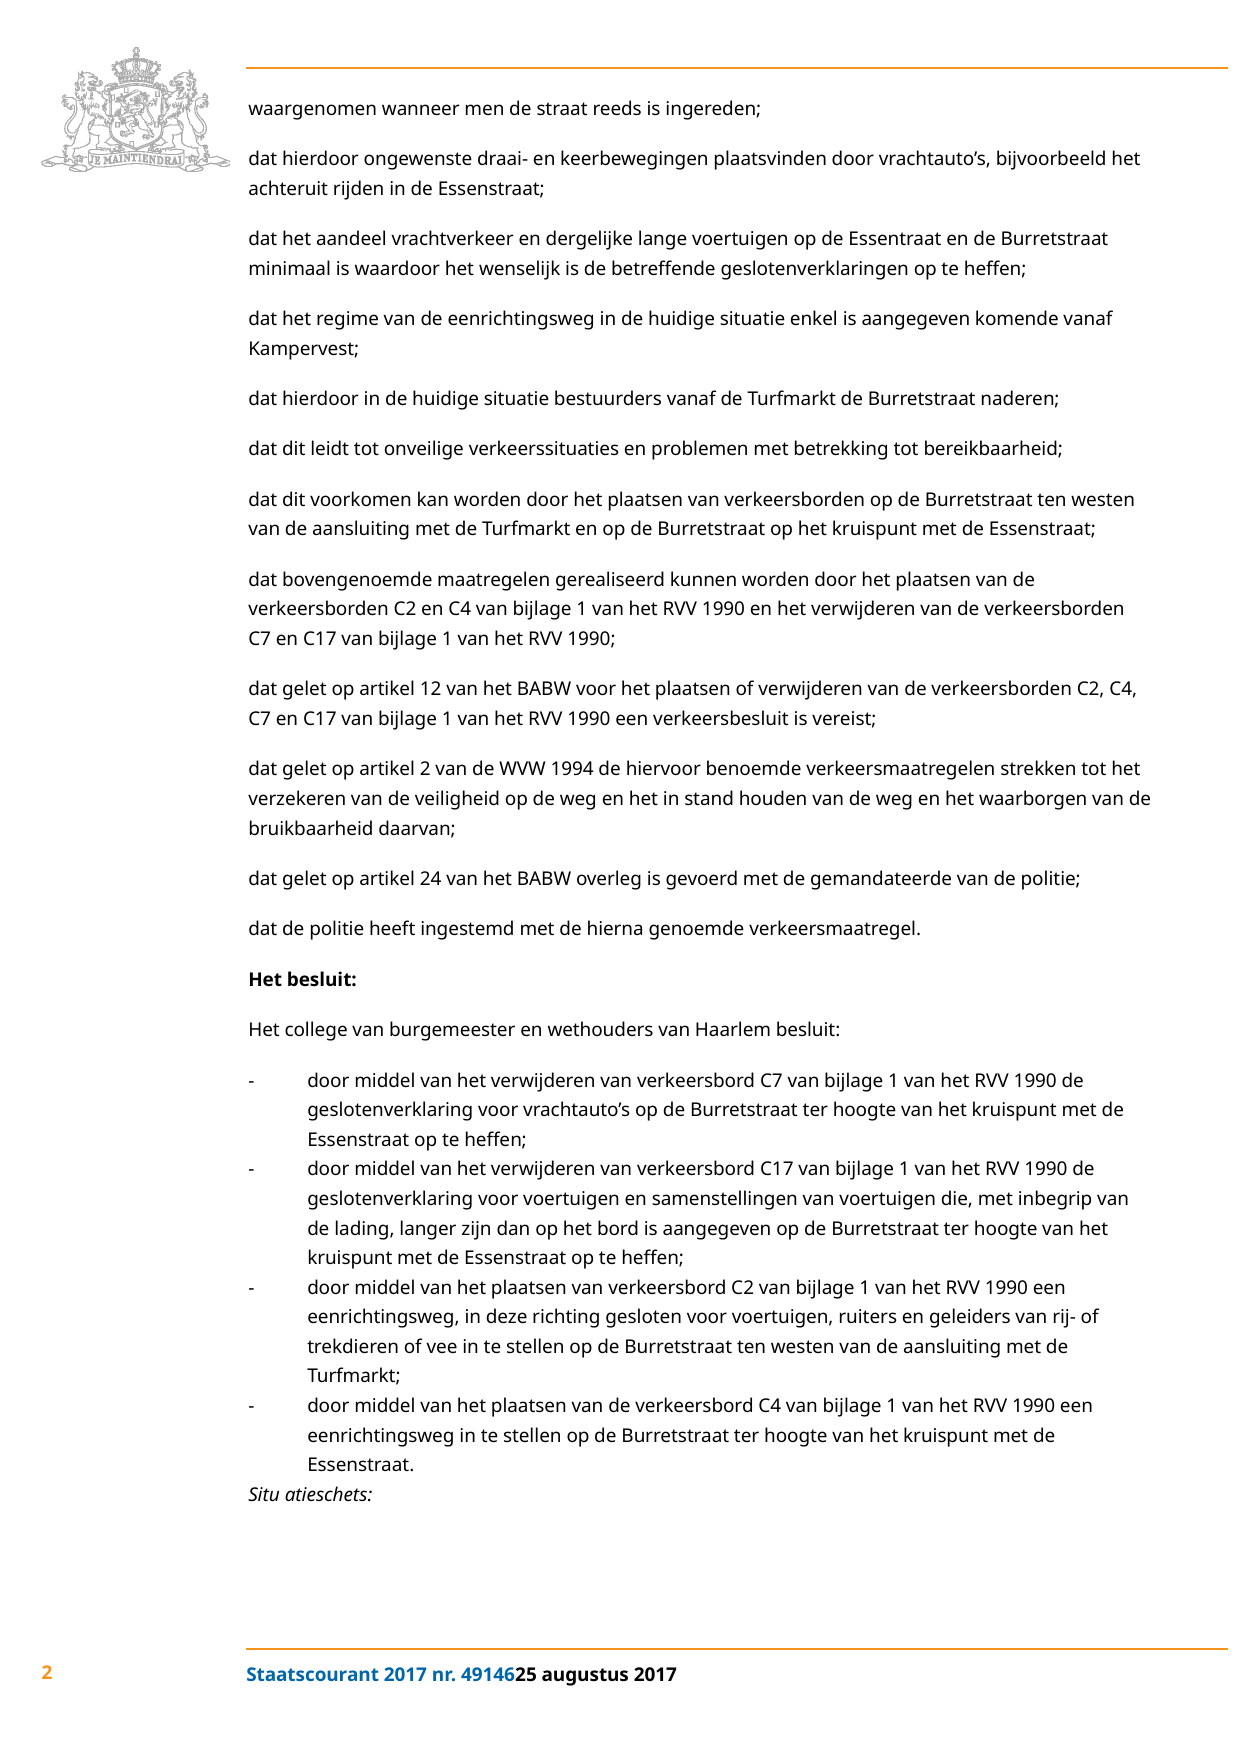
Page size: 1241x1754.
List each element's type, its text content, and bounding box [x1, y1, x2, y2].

text dat hierdoor in de huidige situatie bestuurders vanaf de Turfmarkt de Burretstraat naderen; [248, 385, 1152, 411]
text dat de politie heeft ingestemd met de hierna genoemde verkeersmaatregel. [248, 916, 1152, 941]
text dat het regime van de eenrichtingsweg in de huidige situatie enkel is aangegeven komende vanaf Kampervest; [248, 305, 1152, 361]
picture [41, 47, 231, 172]
list door middel van het plaatsen van de verkeersbord C4 van bijlage 1 van het RVV 1990 een eenrichtingsweg in te stellen op de Burretstraat ter hoogte van het kruispunt met de Essenstraat. [248, 1392, 1152, 1477]
text dat dit voorkomen kan worden door het plaatsen van verkeersborden op de Burretstraat ten westen van de aansluiting met de Turfmarkt en op de Burretstraat op het kruispunt met de Essenstraat; [248, 486, 1152, 541]
text dat gelet op artikel 24 van het BABW overleg is gevoerd met de gemandateerde van de politie; [248, 865, 1152, 891]
text Het besluit: [248, 966, 1152, 992]
list door middel van het verwijderen van verkeersbord C17 van bijlage 1 van het RVV 1990 de geslotenverklaring voor voertuigen en samenstellingen van voertuigen die, met inbegrip van de lading, langer zijn dan op het bord is aangegeven op de Burretstraat ter hoogte van het kruispunt met de Essenstraat op te heffen; [248, 1156, 1152, 1270]
text dat bovengenoemde maatregelen gerealiseerd kunnen worden door het plaatsen van de verkeersborden C2 en C4 van bijlage 1 van het RVV 1990 en het verwijderen van de verkeersborden C7 en C17 van bijlage 1 van het RVV 1990; [248, 566, 1152, 651]
text dat gelet op artikel 12 van het BABW voor het plaatsen of verwijderen van de verkeersborden C2, C4, C7 en C17 van bijlage 1 van het RVV 1990 een verkeersbesluit is vereist; [248, 676, 1152, 731]
text dat dit leidt tot onveilige verkeerssituaties en problemen met betrekking tot bereikbaarheid; [248, 436, 1152, 461]
text Het college van burgemeester en wethouders van Haarlem besluit: [248, 1016, 1152, 1042]
text Situ atieschets: [248, 1481, 1152, 1507]
list door middel van het plaatsen van verkeersbord C2 van bijlage 1 van het RVV 1990 een eenrichtingsweg, in deze richting gesloten voor voertuigen, ruiters en geleiders van rij- of trekdieren of vee in te stellen op de Burretstraat ten westen van de aansluiting met de Turfmarkt; [248, 1274, 1152, 1388]
text dat hierdoor ongewenste draai- en keerbewegingen plaatsvinden door vrachtauto’s, bijvoorbeeld het achteruit rijden in de Essenstraat; [248, 145, 1152, 201]
list door middel van het verwijderen van verkeersbord C7 van bijlage 1 van het RVV 1990 de geslotenverklaring voor vrachtauto’s op de Burretstraat ter hoogte van het kruispunt met de Essenstraat op te heffen; [248, 1067, 1152, 1152]
text waargenomen wanneer men de straat reeds is ingereden; [248, 95, 1152, 121]
text dat gelet op artikel 2 van de WVW 1994 de hiervoor benoemde verkeersmaatregelen strekken tot het verzekeren van de veiligheid op de weg en het in stand houden van de weg en het waarborgen van de bruikbaarheid daarvan; [248, 756, 1152, 841]
text dat het aandeel vrachtverkeer en dergelijke lange voertuigen op de Essentraat en de Burretstraat minimaal is waardoor het wenselijk is de betreffende geslotenverklaringen op te heffen; [248, 225, 1152, 281]
